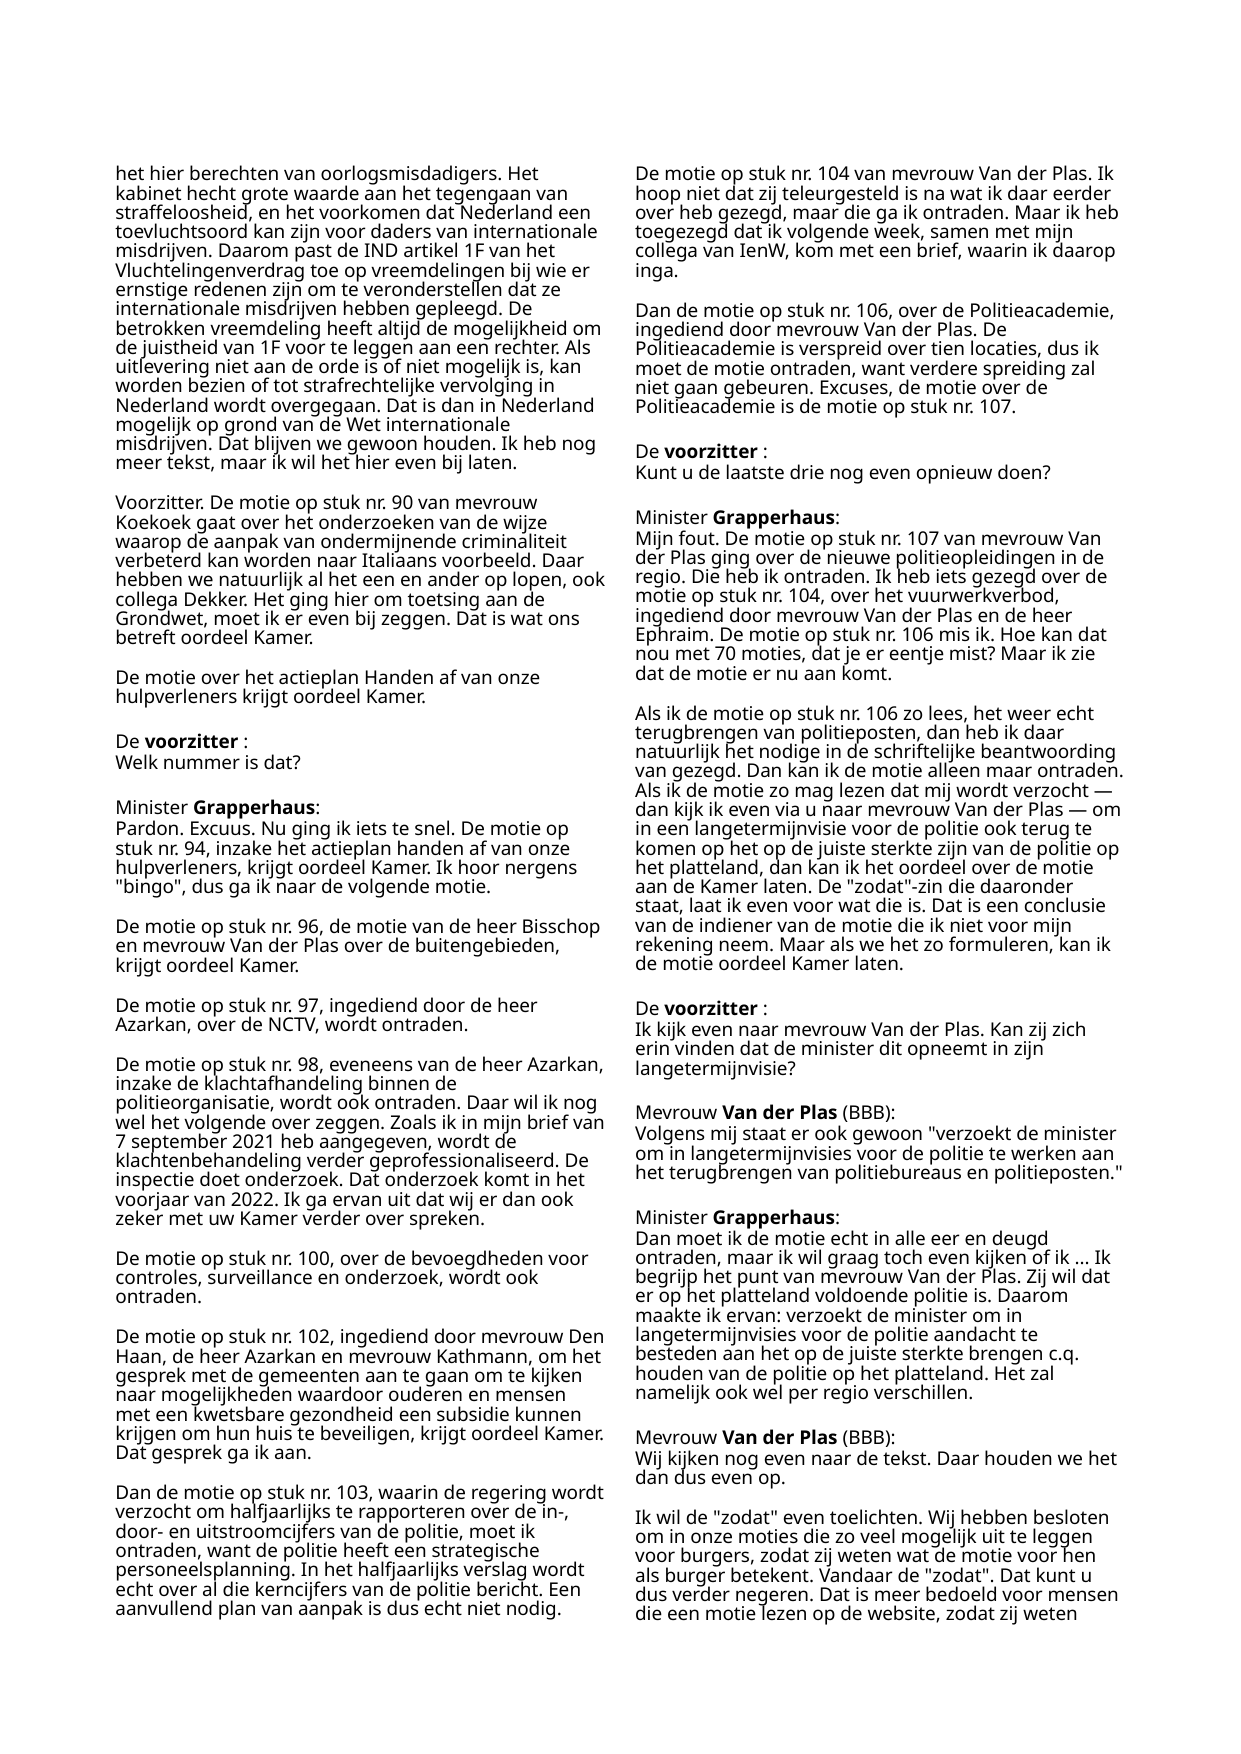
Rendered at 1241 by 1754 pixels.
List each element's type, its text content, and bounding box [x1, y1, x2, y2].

text Pardon. Excuus. Nu ging ik iets te snel. De motie op stuk nr. 94, inzake het actieplan handen af van onze hulpverleners, krijgt oordeel Kamer. Ik hoor nergens "bingo", dus ga ik naar de volgende motie. [115, 820, 605, 897]
text Volgens mij staat er ook gewoon "verzoekt de minister om in langetermijnvisies voor de politie te werken aan het terugbrengen van politiebureaus en politieposten." [635, 1125, 1125, 1183]
text De motie op stuk nr. 102, ingediend door mevrouw Den Haan, de heer Azarkan en mevrouw Kathmann, om het gesprek met de gemeenten aan te gaan om te kijken naar mogelijkheden waardoor ouderen en mensen met een kwetsbare gezondheid een subsidie kunnen krijgen om hun huis te beveiligen, krijgt oordeel Kamer. Dat gesprek ga ik aan. [115, 1328, 605, 1463]
text Mevrouw Van der Plas (BBB): [635, 1099, 1125, 1125]
text De motie op stuk nr. 96, de motie van de heer Bisschop en mevrouw Van der Plas over de buitengebieden, krijgt oordeel Kamer. [115, 918, 605, 976]
text Mevrouw Van der Plas (BBB): [635, 1424, 1125, 1450]
text De motie op stuk nr. 100, over de bevoegdheden voor controles, surveillance en onderzoek, wordt ook ontraden. [115, 1250, 605, 1308]
text Welk nummer is dat? [115, 754, 605, 774]
text Dan moet ik de motie echt in alle eer en deugd ontraden, maar ik wil graag toch even kijken of ik ... Ik begrijp het punt van mevrouw Van der Plas. Zij wil dat er op het platteland voldoende politie is. Daarom maakte ik ervan: verzoekt de minister om in langetermijnvisies voor de politie aandacht te besteden aan het op de juiste sterkte brengen c.q. houden van de politie op het platteland. Het zal namelijk ook wel per regio verschillen. [635, 1230, 1125, 1403]
text Ik kijk even naar mevrouw Van der Plas. Kan zij zich erin vinden dat de minister dit opneemt in zijn langetermijnvisie? [635, 1021, 1125, 1079]
text Dan de motie op stuk nr. 106, over de Politieacademie, ingediend door mevrouw Van der Plas. De Politieacademie is verspreid over tien locaties, dus ik moet de motie ontraden, want verdere spreiding zal niet gaan gebeuren. Excuses, de motie over de Politieacademie is de motie op stuk nr. 107. [635, 302, 1125, 417]
text De voorzitter : [635, 438, 1125, 464]
text Wij kijken nog even naar de tekst. Daar houden we het dan dus even op. [635, 1450, 1125, 1488]
text De motie op stuk nr. 97, ingediend door de heer Azarkan, over de NCTV, wordt ontraden. [115, 997, 605, 1035]
text Minister Grapperhaus: [635, 504, 1125, 530]
text Ik wil de "zodat" even toelichten. Wij hebben besloten om in onze moties die zo veel mogelijk uit te leggen voor burgers, zodat zij weten wat de motie voor hen als burger betekent. Vandaar de "zodat". Dat kunt u dus verder negeren. Dat is meer bedoeld voor mensen die een motie lezen op de website, zodat zij weten [635, 1509, 1125, 1624]
text Minister Grapperhaus: [635, 1204, 1125, 1230]
text Minister Grapperhaus: [115, 794, 605, 820]
text Als ik de motie op stuk nr. 106 zo lees, het weer echt terugbrengen van politieposten, dan heb ik daar natuurlijk het nodige in de schriftelijke beantwoording van gezegd. Dan kan ik de motie alleen maar ontraden. Als ik de motie zo mag lezen dat mij wordt verzocht — dan kijk ik even via u naar mevrouw Van der Plas — om in een langetermijnvisie voor de politie ook terug te komen op het op de juiste sterkte zijn van de politie op het platteland, dan kan ik het oordeel over de motie aan de Kamer laten. De "zodat"-zin die daaronder staat, laat ik even voor wat die is. Dat is een conclusie van de indiener van de motie die ik niet voor mijn rekening neem. Maar als we het zo formuleren, kan ik de motie oordeel Kamer laten. [635, 704, 1125, 974]
text De voorzitter : [115, 729, 605, 754]
text De motie op stuk nr. 104 van mevrouw Van der Plas. Ik hoop niet dat zij teleurgesteld is na wat ik daar eerder over heb gezegd, maar die ga ik ontraden. Maar ik heb toegezegd dat ik volgende week, samen met mijn collega van IenW, kom met een brief, waarin ik daarop inga. [635, 165, 1125, 281]
text Voorzitter. De motie op stuk nr. 90 van mevrouw Koekoek gaat over het onderzoeken van de wijze waarop de aanpak van ondermijnende criminaliteit verbeterd kan worden naar Italiaans voorbeeld. Daar hebben we natuurlijk al het een en ander op lopen, ook collega Dekker. Het ging hier om toetsing aan de Grondwet, moet ik er even bij zeggen. Dat is wat ons betreft oordeel Kamer. [115, 494, 605, 648]
text Kunt u de laatste drie nog even opnieuw doen? [635, 464, 1125, 483]
text het hier berechten van oorlogsmisdadigers. Het kabinet hecht grote waarde aan het tegengaan van straffeloosheid, en het voorkomen dat Nederland een toevluchtsoord kan zijn voor daders van internationale misdrijven. Daarom past de IND artikel 1F van het Vluchtelingenverdrag toe op vreemdelingen bij wie er ernstige redenen zijn om te veronderstellen dat ze internationale misdrijven hebben gepleegd. De betrokken vreemdeling heeft altijd de mogelijkheid om de juistheid van 1F voor te leggen aan een rechter. Als uitlevering niet aan de orde is of niet mogelijk is, kan worden bezien of tot strafrechtelijke vervolging in Nederland wordt overgegaan. Dat is dan in Nederland mogelijk op grond van de Wet internationale misdrijven. Dat blijven we gewoon houden. Ik heb nog meer tekst, maar ik wil het hier even bij laten. [115, 165, 605, 474]
text De motie op stuk nr. 98, eveneens van de heer Azarkan, inzake de klachtafhandeling binnen de politieorganisatie, wordt ook ontraden. Daar wil ik nog wel het volgende over zeggen. Zoals ik in mijn brief van 7 september 2021 heb aangegeven, wordt de klachtenbehandeling verder geprofessionaliseerd. De inspectie doet onderzoek. Dat onderzoek komt in het voorjaar van 2022. Ik ga ervan uit dat wij er dan ook zeker met uw Kamer verder over spreken. [115, 1056, 605, 1229]
text De motie over het actieplan Handen af van onze hulpverleners krijgt oordeel Kamer. [115, 669, 605, 708]
text De voorzitter : [635, 995, 1125, 1021]
text Mijn fout. De motie op stuk nr. 107 van mevrouw Van der Plas ging over de nieuwe politieopleidingen in de regio. Die heb ik ontraden. Ik heb iets gezegd over de motie op stuk nr. 104, over het vuurwerkverbod, ingediend door mevrouw Van der Plas en de heer Ephraim. De motie op stuk nr. 106 mis ik. Hoe kan dat nou met 70 moties, dat je er eentje mist? Maar ik zie dat de motie er nu aan komt. [635, 530, 1125, 684]
text Dan de motie op stuk nr. 103, waarin de regering wordt verzocht om halfjaarlijks te rapporteren over de in-, door- en uitstroomcijfers van de politie, moet ik ontraden, want de politie heeft een strategische personeelsplanning. In het halfjaarlijks verslag wordt echt over al die kerncijfers van de politie bericht. Een aanvullend plan van aanpak is dus echt niet nodig. [115, 1484, 605, 1619]
